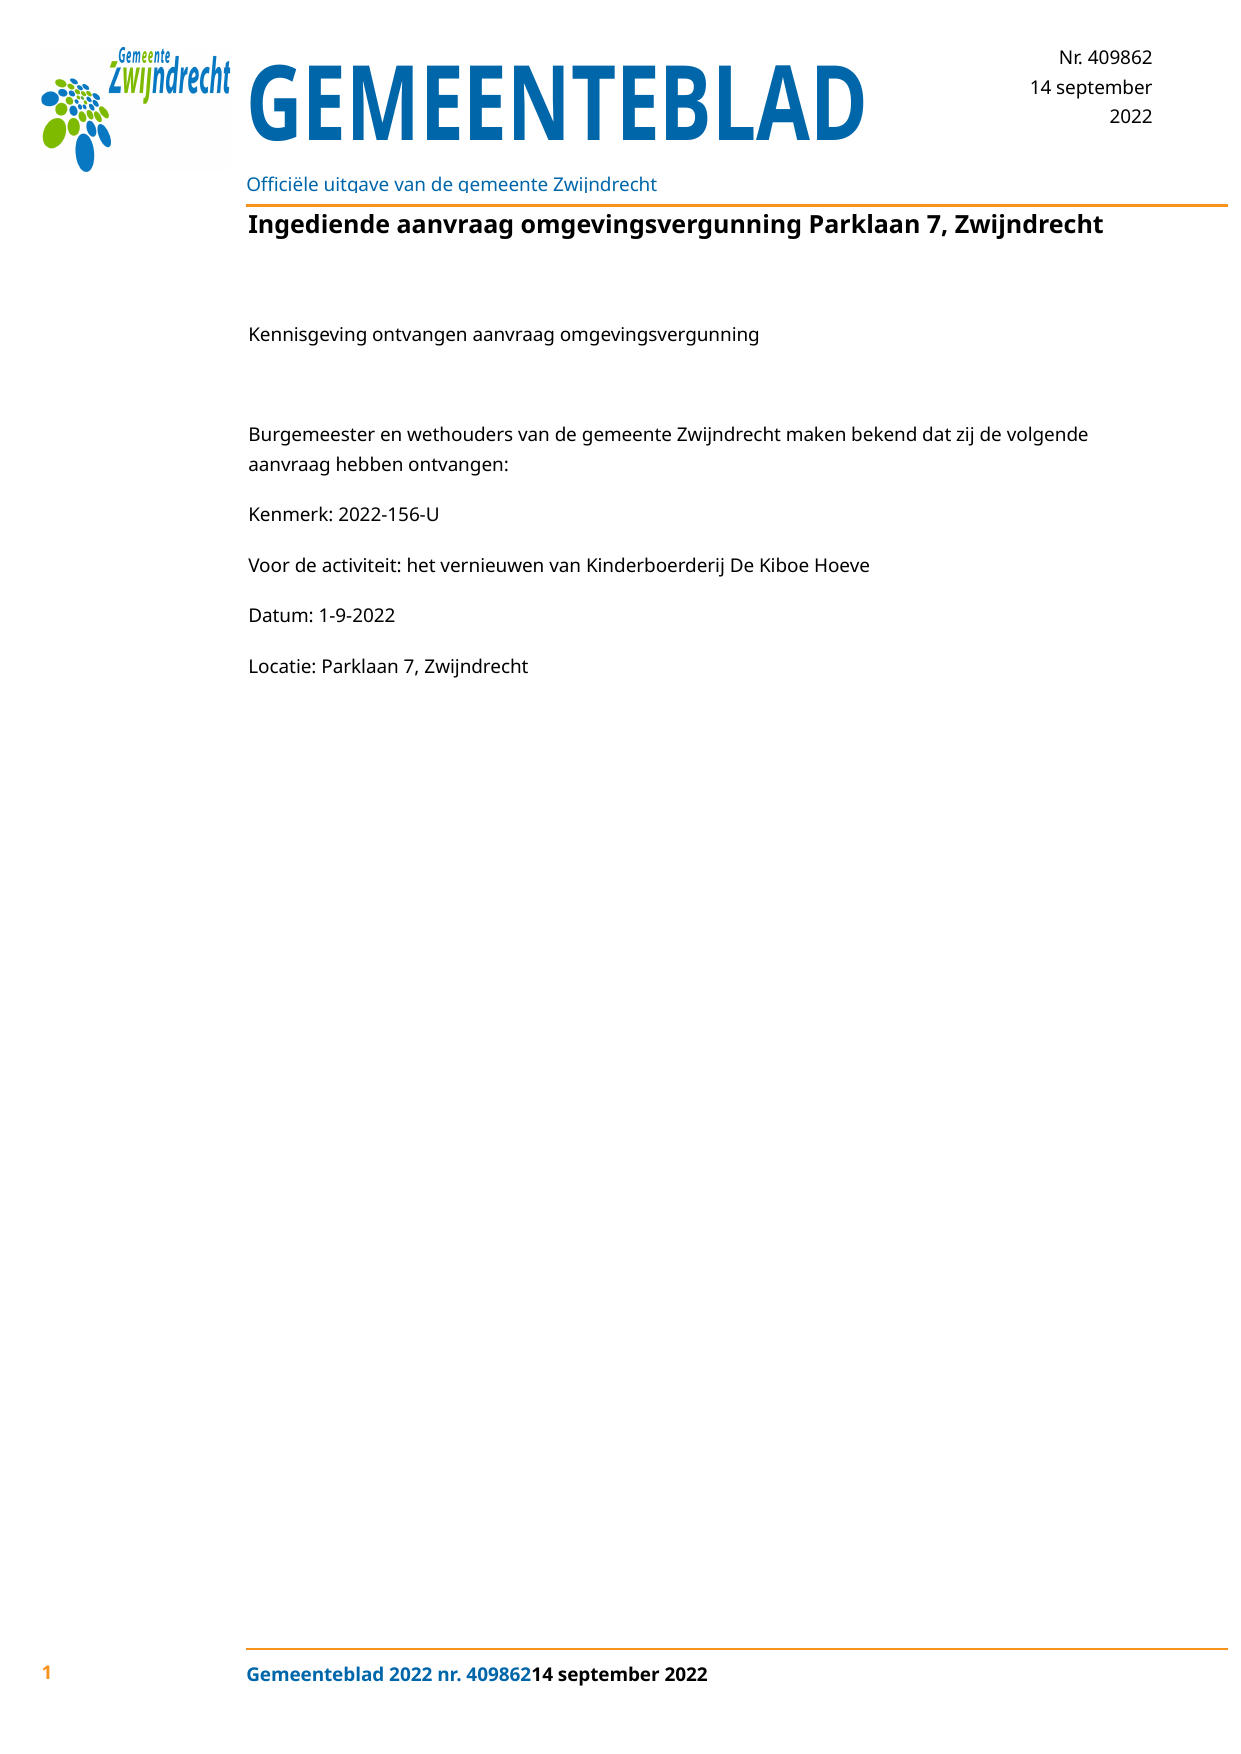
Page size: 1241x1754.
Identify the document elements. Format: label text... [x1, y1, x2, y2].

text Burgemeester en wethouders van de gemeente Zwijndrecht maken bekend dat zij de volgende aanvraag hebben ontvangen: [248, 422, 1152, 477]
text Locatie: Parklaan 7, Zwijndrecht [248, 653, 1152, 678]
text Kenmerk: 2022-156-U [248, 502, 1152, 527]
text Voor de activiteit: het vernieuwen van Kinderboerderij De Kiboe Hoeve [248, 552, 1152, 578]
text Kennisgeving ontvangen aanvraag omgevingsvergunning [248, 321, 1152, 346]
text Ingediende aanvraag omgevingsvergunning Parklaan 7, Zwijndrecht [248, 207, 1152, 241]
text Datum: 1-9-2022 [248, 602, 1152, 628]
picture [41, 47, 231, 172]
